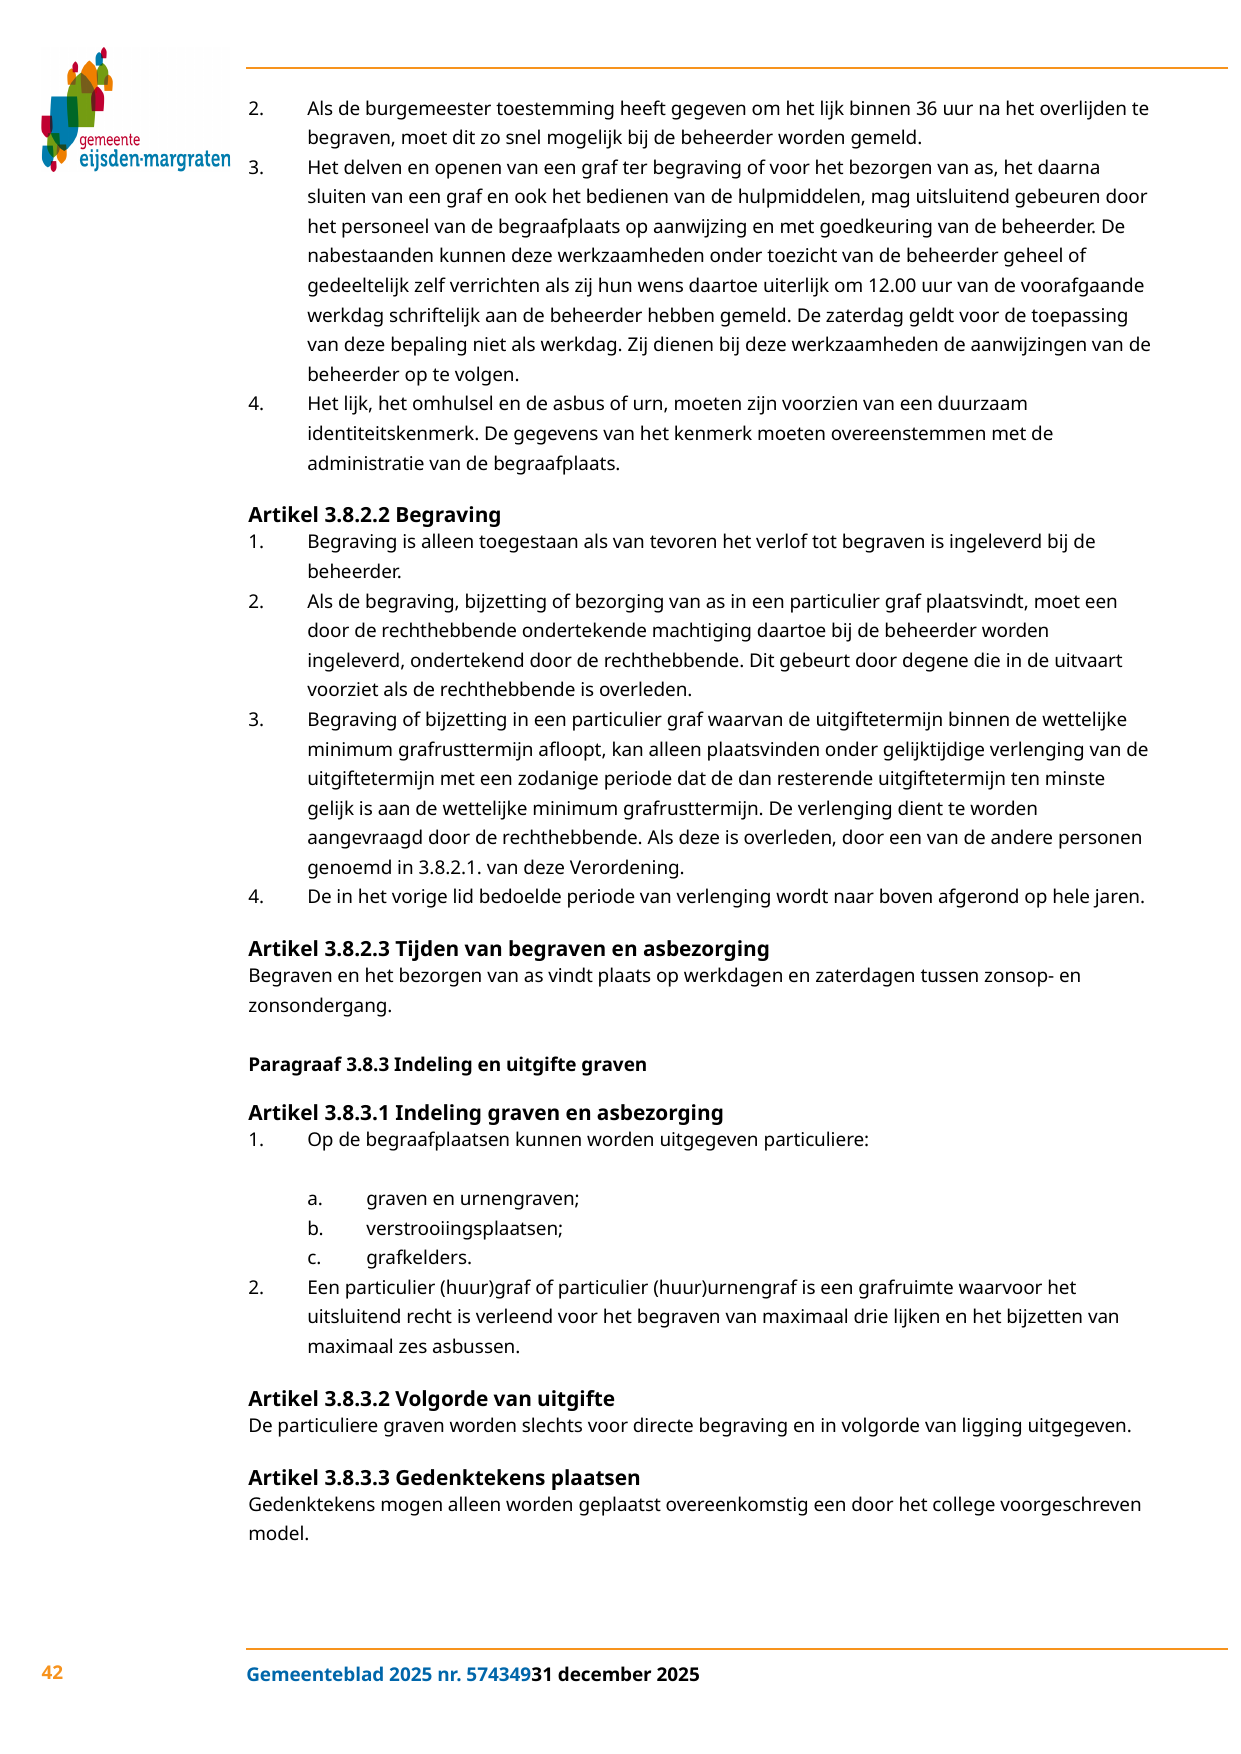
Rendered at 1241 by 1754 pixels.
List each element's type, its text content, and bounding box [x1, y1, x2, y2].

text Artikel 3.8.3.3 Gedenktekens plaatsen [248, 1463, 1152, 1491]
text Paragraaf 3.8.3 Indeling en uitgifte graven [248, 1051, 1152, 1077]
picture [41, 47, 231, 172]
list graven en urnengraven; [307, 1185, 1152, 1211]
list Een particulier (huur)graf of particulier (huur)urnengraf is een grafruimte waarvoor het uitsluitend recht is verleend voor het begraven van maximaal drie lijken en het bijzetten van maximaal zes asbussen. [248, 1274, 1152, 1359]
text Begraven en het bezorgen van as vindt plaats op werkdagen en zaterdagen tussen zonsop- en zonsondergang. [248, 962, 1152, 1018]
list Als de begraving, bijzetting of bezorging van as in een particulier graf plaatsvindt, moet een door de rechthebbende ondertekende machtiging daartoe bij de beheerder worden ingeleverd, ondertekend door de rechthebbende. Dit gebeurt door degene die in de uitvaart voorziet als de rechthebbende is overleden. [248, 588, 1152, 702]
list Het lijk, het omhulsel en de asbus of urn, moeten zijn voorzien van een duurzaam identiteitskenmerk. De gegevens van het kenmerk moeten overeenstemmen met de administratie van de begraafplaats. [248, 391, 1152, 476]
list De in het vorige lid bedoelde periode van verlenging wordt naar boven afgerond op hele jaren. [248, 884, 1152, 909]
list Het delven en openen van een graf ter begraving of voor het bezorgen van as, het daarna sluiten van een graf en ook het bedienen van de hulpmiddelen, mag uitsluitend gebeuren door het personeel van de begraafplaats op aanwijzing en met goedkeuring van de beheerder. De nabestaanden kunnen deze werkzaamheden onder toezicht van de beheerder geheel of gedeeltelijk zelf verrichten als zij hun wens daartoe uiterlijk om 12.00 uur van de voorafgaande werkdag schriftelijk aan de beheerder hebben gemeld. De zaterdag geldt voor de toepassing van deze bepaling niet als werkdag. Zij dienen bij deze werkzaamheden de aanwijzingen van de beheerder op te volgen. [248, 154, 1152, 387]
list Op de begraafplaatsen kunnen worden uitgegeven particuliere: [248, 1126, 1152, 1152]
list Als de burgemeester toestemming heeft gegeven om het lijk binnen 36 uur na het overlijden te begraven, moet dit zo snel mogelijk bij de beheerder worden gemeld. [248, 95, 1152, 150]
text Gedenktekens mogen alleen worden geplaatst overeenkomstig een door het college voorgeschreven model. [248, 1491, 1152, 1546]
list Begraving of bijzetting in een particulier graf waarvan de uitgiftetermijn binnen de wettelijke minimum grafrusttermijn afloopt, kan alleen plaatsvinden onder gelijktijdige verlenging van de uitgiftetermijn met een zodanige periode dat de dan resterende uitgiftetermijn ten minste gelijk is aan de wettelijke minimum grafrusttermijn. De verlenging dient te worden aangevraagd door de rechthebbende. Als deze is overleden, door een van de andere personen genoemd in 3.8.2.1. van deze Verordening. [248, 706, 1152, 880]
text Artikel 3.8.2.3 Tijden van begraven en asbezorging [248, 934, 1152, 962]
text De particuliere graven worden slechts voor directe begraving en in volgorde van ligging uitgegeven. [248, 1412, 1152, 1438]
text Artikel 3.8.2.2 Begraving [248, 500, 1152, 529]
list verstrooiingsplaatsen; [307, 1215, 1152, 1241]
list Begraving is alleen toegestaan als van tevoren het verlof tot begraven is ingeleverd bij de beheerder. [248, 529, 1152, 584]
list grafkelders. [307, 1244, 1152, 1270]
text Artikel 3.8.3.2 Volgorde van uitgifte [248, 1384, 1152, 1412]
text Artikel 3.8.3.1 Indeling graven en asbezorging [248, 1098, 1152, 1126]
